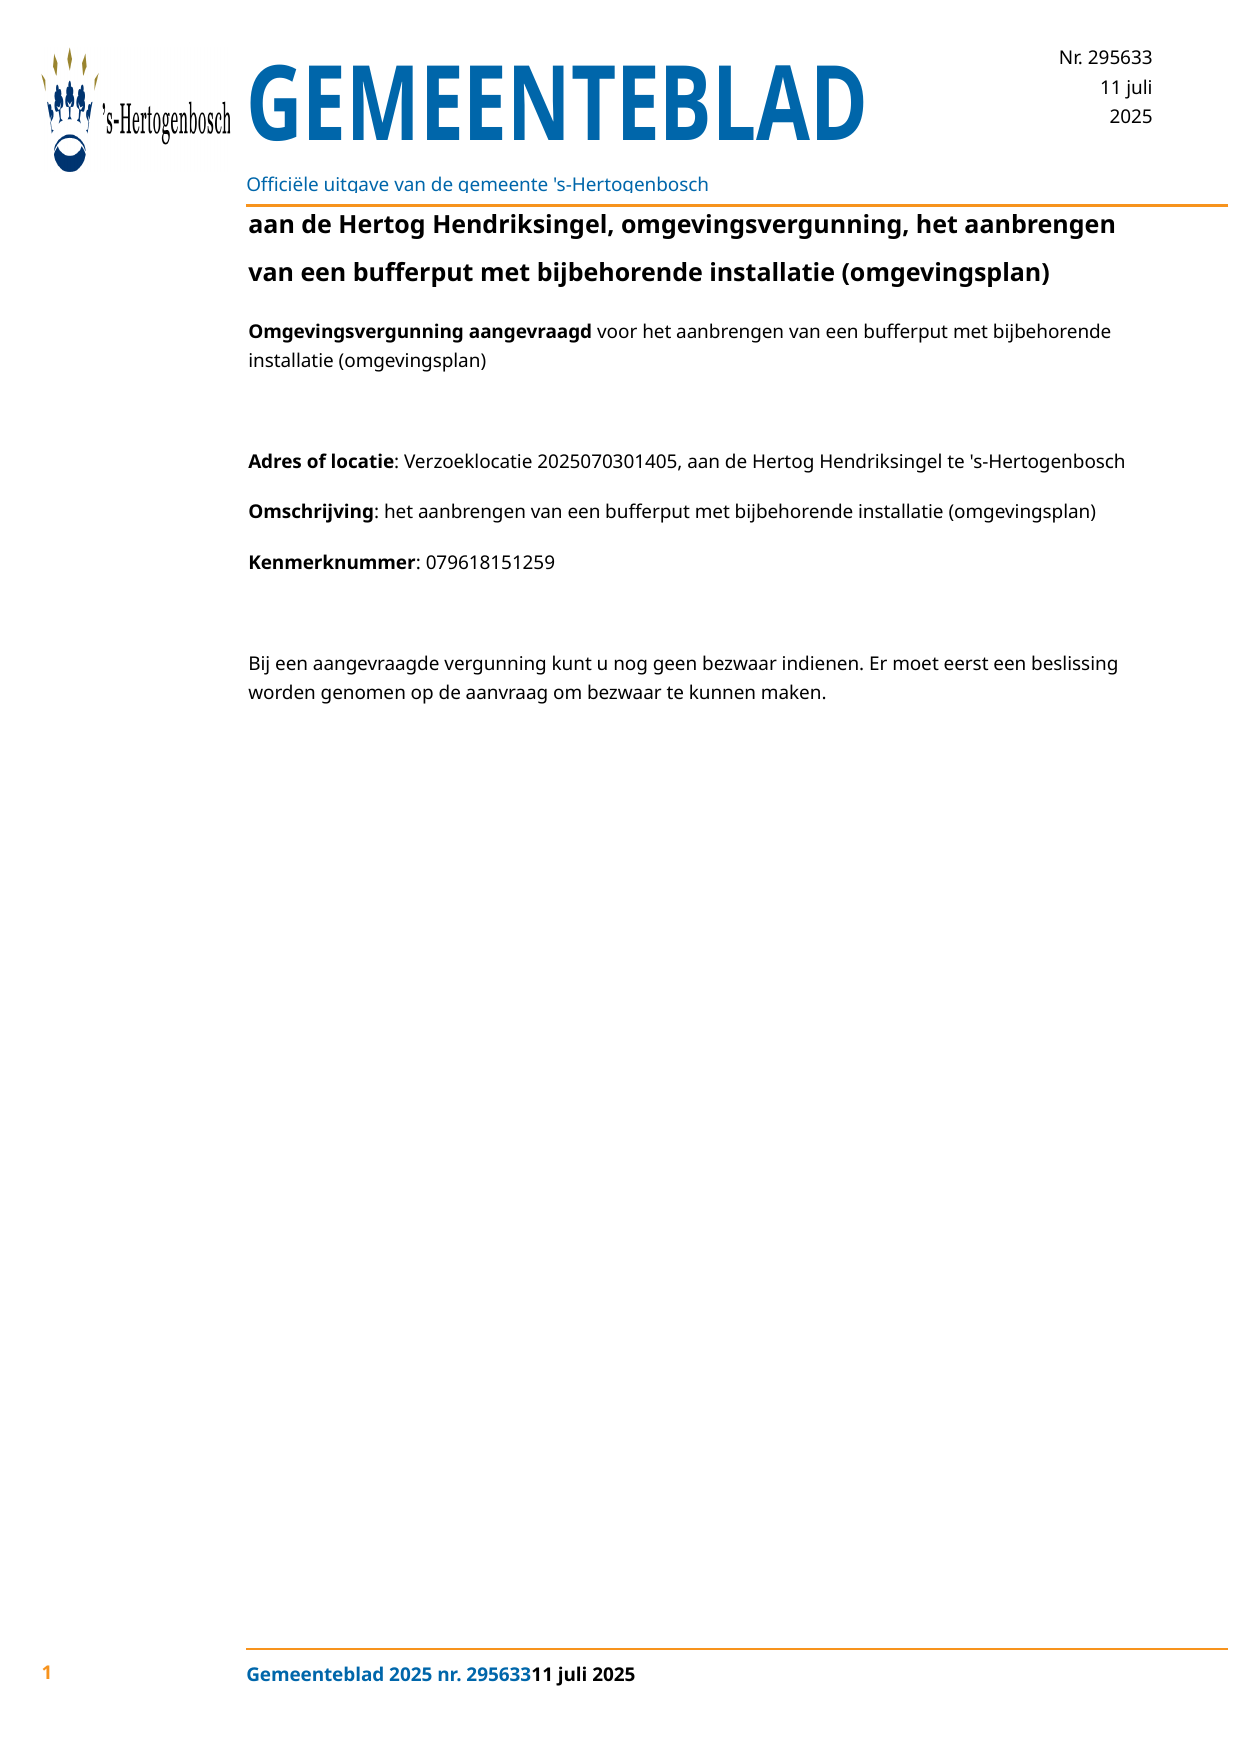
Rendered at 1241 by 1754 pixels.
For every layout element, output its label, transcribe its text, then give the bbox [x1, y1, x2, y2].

text aan de Hertog Hendriksingel, omgevingsvergunning, het aanbrengen van een bufferput met bijbehorende installatie (omgevingsplan) [248, 207, 1152, 288]
picture [41, 47, 231, 172]
text Kenmerknummer: 079618151259 [248, 549, 1152, 575]
text Bij een aangevraagde vergunning kunt u nog geen bezwaar indienen. Er moet eerst een beslissing worden genomen op de aanvraag om bezwaar te kunnen maken. [248, 650, 1152, 705]
text Omschrijving: het aanbrengen van een bufferput met bijbehorende installatie (omgevingsplan) [248, 499, 1152, 524]
text Omgevingsvergunning aangevraagd voor het aanbrengen van een bufferput met bijbehorende installatie (omgevingsplan) [248, 318, 1152, 373]
text Adres of locatie: Verzoeklocatie 2025070301405, aan de Hertog Hendriksingel te 's-Hertogenbosch [248, 448, 1152, 474]
